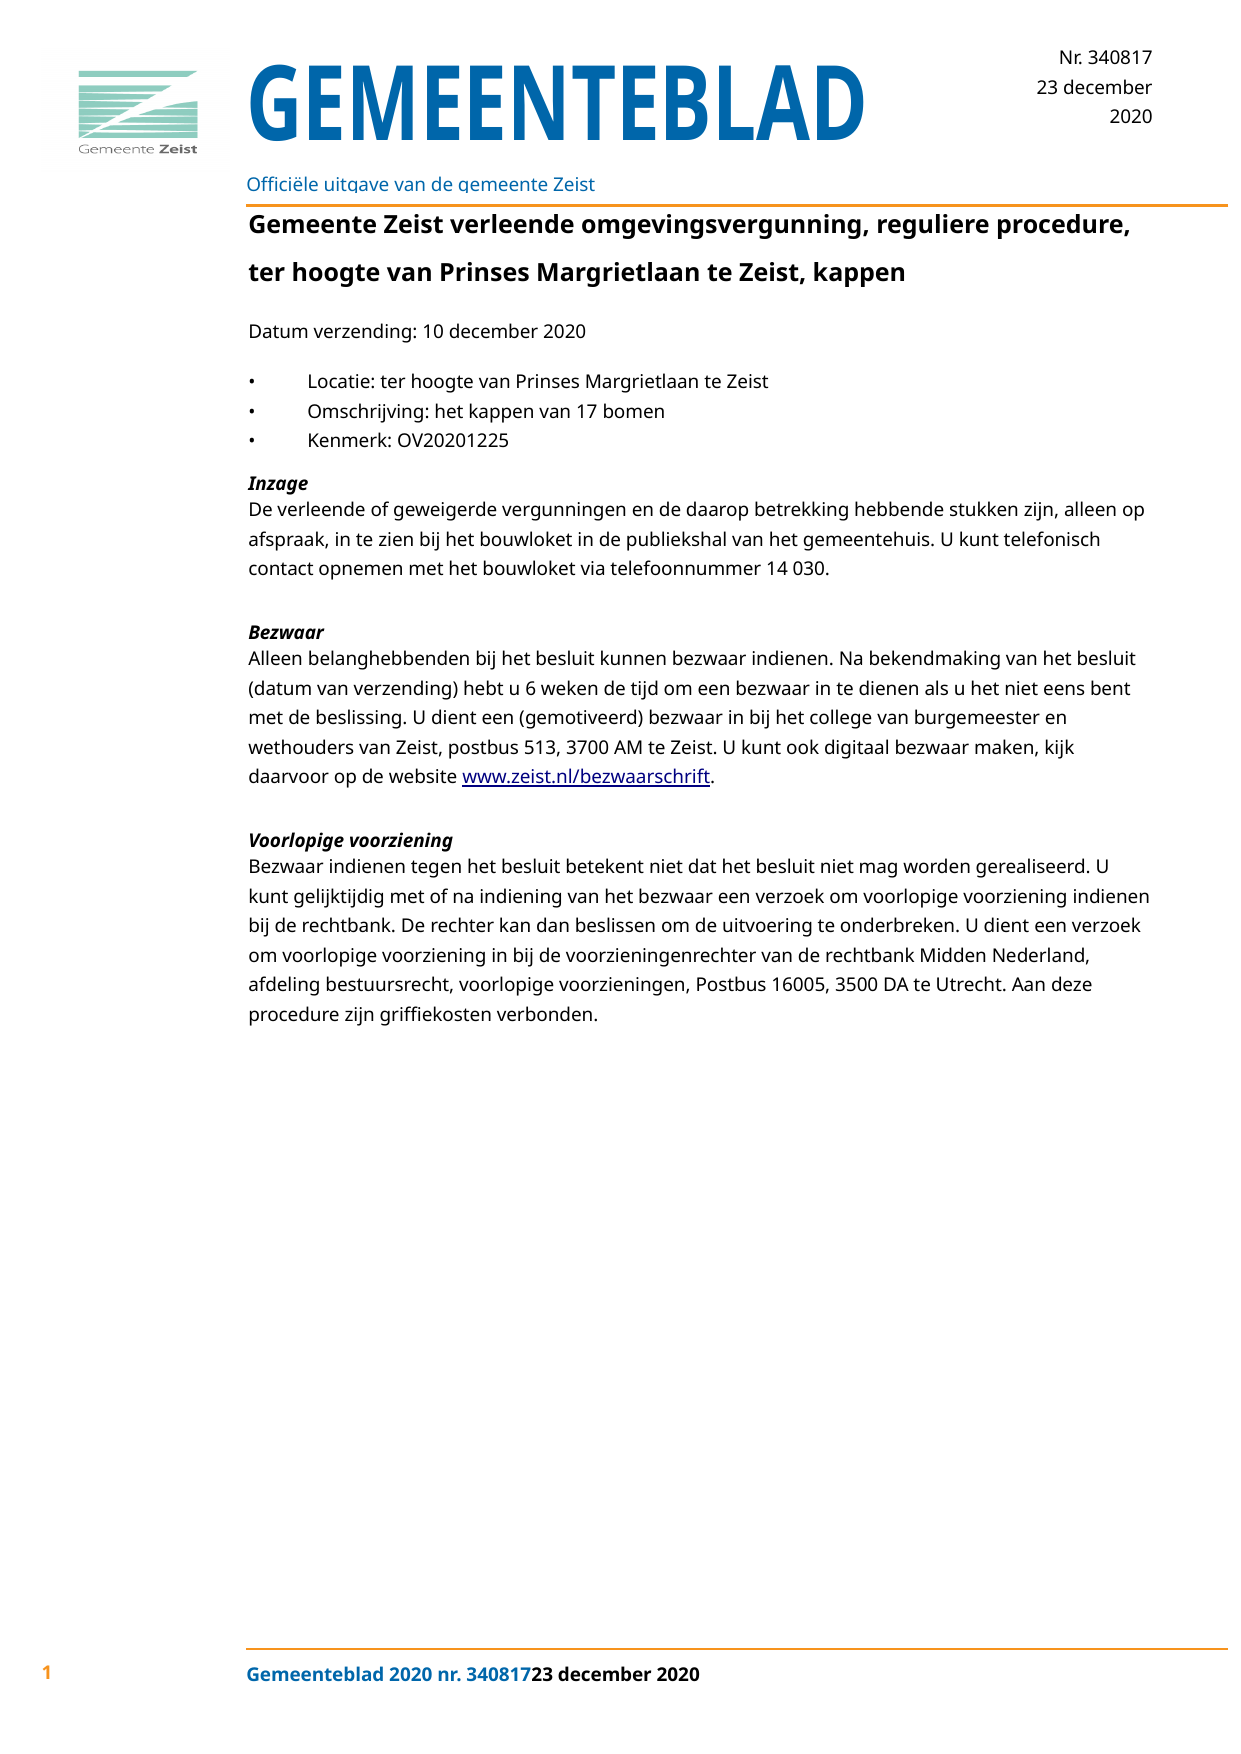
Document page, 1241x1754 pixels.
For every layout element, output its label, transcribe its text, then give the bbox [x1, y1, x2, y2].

text Inzage [248, 471, 1152, 496]
text Voorlopige voorziening [248, 827, 1152, 853]
text Datum verzending: 10 december 2020 [248, 318, 1152, 344]
text De verleende of geweigerde vergunningen en de daarop betrekking hebbende stukken zijn, alleen op afspraak, in te zien bij het bouwloket in de publiekshal van het gemeentehuis. U kunt telefonisch contact opnemen met het bouwloket via telefoonnummer 14 030. [248, 496, 1152, 581]
text Bezwaar indienen tegen het besluit betekent niet dat het besluit niet mag worden gerealiseerd. U kunt gelijktijdig met of na indiening van het bezwaar een verzoek om voorlopige voorziening indienen bij de rechtbank. De rechter kan dan beslissen om de uitvoering te onderbreken. U dient een verzoek om voorlopige voorziening in bij de voorzieningenrechter van de rechtbank Midden Nederland, afdeling bestuursrecht, voorlopige voorzieningen, Postbus 16005, 3500 DA te Utrecht. Aan deze procedure zijn griffiekosten verbonden. [248, 853, 1152, 1027]
list Omschrijving: het kappen van 17 bomen [248, 398, 1152, 424]
text Bezwaar [248, 619, 1152, 645]
picture [41, 47, 231, 172]
list Kenmerk: OV20201225 [248, 427, 1152, 453]
list Locatie: ter hoogte van Prinses Margrietlaan te Zeist [248, 368, 1152, 394]
text Gemeente Zeist verleende omgevingsvergunning, reguliere procedure, ter hoogte van Prinses Margrietlaan te Zeist, kappen [248, 207, 1152, 288]
text Alleen belanghebbenden bij het besluit kunnen bezwaar indienen. Na bekendmaking van het besluit (datum van verzending) hebt u 6 weken de tijd om een bezwaar in te dienen als u het niet eens bent met de beslissing. U dient een (gemotiveerd) bezwaar in bij het college van burgemeester en wethouders van Zeist, postbus 513, 3700 AM te Zeist. U kunt ook digitaal bezwaar maken, kijk daarvoor op de website www.zeist.nl/bezwaarschrift. [248, 645, 1152, 789]
